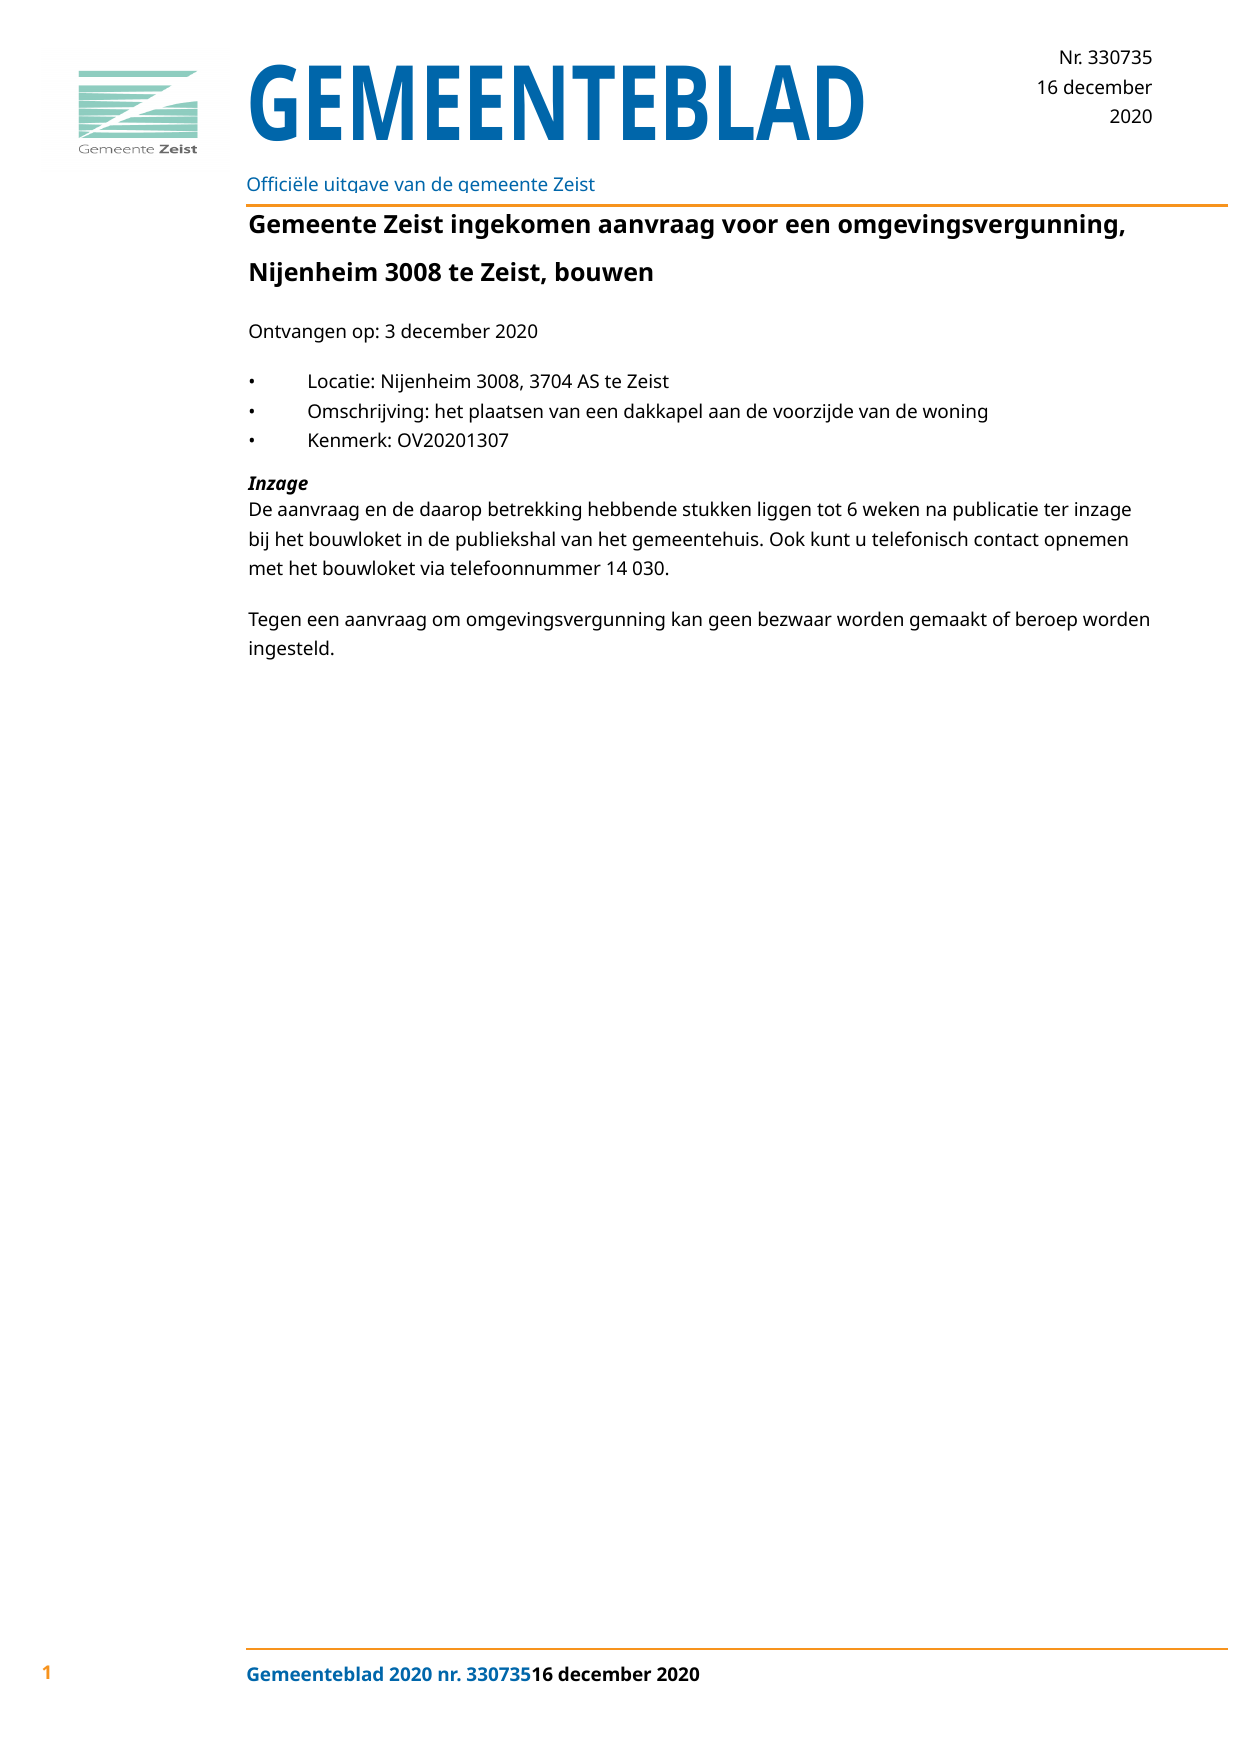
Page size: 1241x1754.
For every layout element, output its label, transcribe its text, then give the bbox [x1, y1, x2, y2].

list Locatie: Nijenheim 3008, 3704 AS te Zeist [248, 368, 1152, 394]
list Omschrijving: het plaatsen van een dakkapel aan de voorzijde van de woning [248, 398, 1152, 424]
text Tegen een aanvraag om omgevingsvergunning kan geen bezwaar worden gemaakt of beroep worden ingesteld. [248, 606, 1152, 661]
picture [41, 47, 231, 172]
text De aanvraag en de daarop betrekking hebbende stukken liggen tot 6 weken na publicatie ter inzage bij het bouwloket in de publiekshal van het gemeentehuis. Ook kunt u telefonisch contact opnemen met het bouwloket via telefoonnummer 14 030. [248, 496, 1152, 581]
text Inzage [248, 471, 1152, 496]
list Kenmerk: OV20201307 [248, 427, 1152, 453]
text Gemeente Zeist ingekomen aanvraag voor een omgevingsvergunning, Nijenheim 3008 te Zeist, bouwen [248, 207, 1152, 288]
text Ontvangen op: 3 december 2020 [248, 318, 1152, 344]
